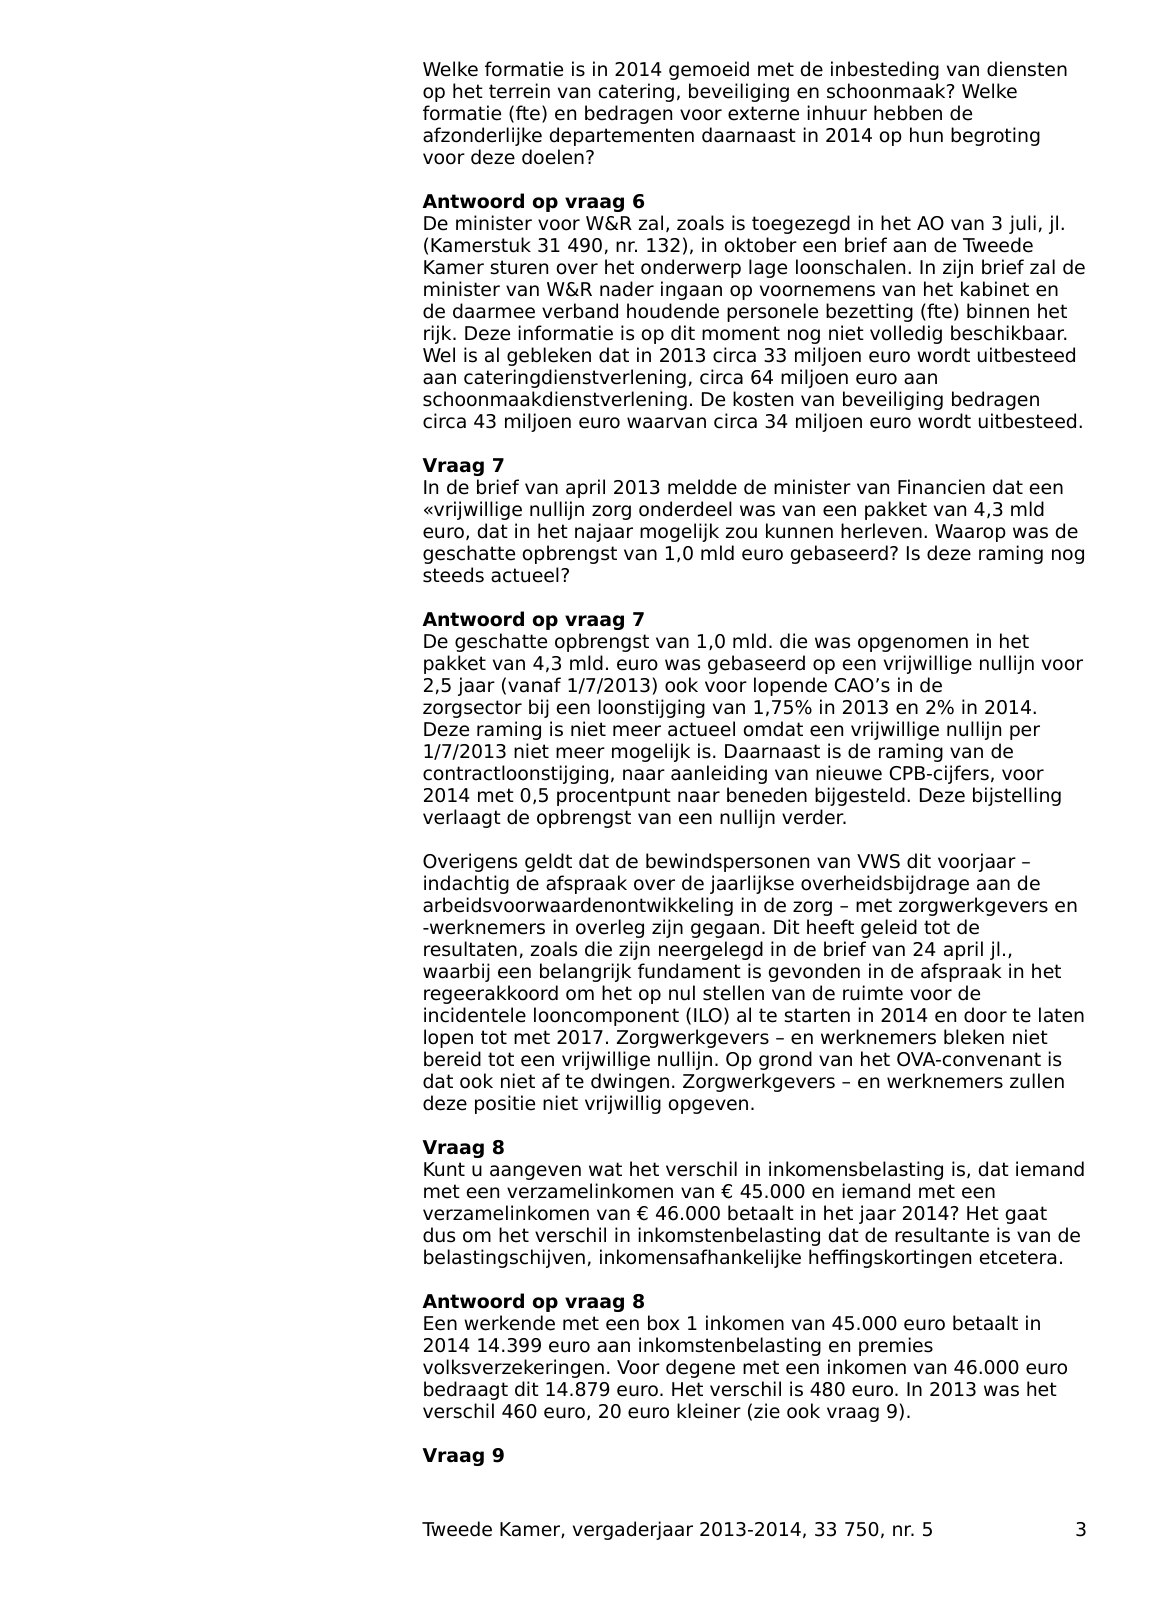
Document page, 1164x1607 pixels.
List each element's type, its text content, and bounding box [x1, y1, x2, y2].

text Antwoord op vraag 8 [422, 1291, 1087, 1313]
text Vraag 8 [422, 1137, 1087, 1159]
text Kunt u aangeven wat het verschil in inkomensbelasting is, dat iemand met een verzamelinkomen van € 45.000 en iemand met een verzamelinkomen van € 46.000 betaalt in het jaar 2014? Het gaat dus om het verschil in inkomstenbelasting dat de resultante is van de belastingschijven, inkomensafhankelijke heffingskortingen etcetera. [422, 1159, 1087, 1269]
text Overigens geldt dat de bewindspersonen van VWS dit voorjaar – indachtig de afspraak over de jaarlijkse overheidsbijdrage aan de arbeidsvoorwaardenontwikkeling in de zorg – met zorgwerkgevers en -werknemers in overleg zijn gegaan. Dit heeft geleid tot de resultaten, zoals die zijn neergelegd in de brief van 24 april jl., waarbij een belangrijk fundament is gevonden in de afspraak in het regeerakkoord om het op nul stellen van de ruimte voor de incidentele looncomponent (ILO) al te starten in 2014 en door te laten lopen tot met 2017. Zorgwerkgevers – en werknemers bleken niet bereid tot een vrijwillige nullijn. Op grond van het OVA-convenant is dat ook niet af te dwingen. Zorgwerkgevers – en werknemers zullen deze positie niet vrijwillig opgeven. [422, 851, 1087, 1115]
text zorgsector bij een loonstijging van 1,75% in 2013 en 2% in 2014. Deze raming is niet meer actueel omdat een vrijwillige nullijn per 1/7/2013 niet meer mogelijk is. Daarnaast is de raming van de contractloonstijging, naar aanleiding van nieuwe CPB-cijfers, voor 2014 met 0,5 procentpunt naar beneden bijgesteld. Deze bijstelling verlaagt de opbrengst van een nullijn verder. [422, 697, 1087, 829]
text Antwoord op vraag 7 [422, 609, 1087, 631]
text Welke formatie is in 2014 gemoeid met de inbesteding van diensten op het terrein van catering, beveiliging en schoonmaak? Welke formatie (fte) en bedragen voor externe inhuur hebben de afzonderlijke departementen daarnaast in 2014 op hun begroting voor deze doelen? [422, 59, 1087, 169]
text Vraag 7 [422, 455, 1087, 477]
text Vraag 9 [422, 1445, 1087, 1467]
text De minister voor W&R zal, zoals is toegezegd in het AO van 3 juli, jl. (Kamerstuk 31 490, nr. 132), in oktober een brief aan de Tweede Kamer sturen over het onderwerp lage loonschalen. In zijn brief zal de minister van W&R nader ingaan op voornemens van het kabinet en de daarmee verband houdende personele bezetting (fte) binnen het rijk. Deze informatie is op dit moment nog niet volledig beschikbaar. Wel is al gebleken dat in 2013 circa 33 miljoen euro wordt uitbesteed aan cateringdienstverlening, circa 64 miljoen euro aan schoonmaakdienstverlening. De kosten van beveiliging bedragen circa 43 miljoen euro waarvan circa 34 miljoen euro wordt uitbesteed. [422, 213, 1087, 433]
text Een werkende met een box 1 inkomen van 45.000 euro betaalt in 2014 14.399 euro aan inkomstenbelasting en premies volksverzekeringen. Voor degene met een inkomen van 46.000 euro bedraagt dit 14.879 euro. Het verschil is 480 euro. In 2013 was het verschil 460 euro, 20 euro kleiner (zie ook vraag 9). [422, 1313, 1087, 1423]
text In de brief van april 2013 meldde de minister van Financien dat een «vrijwillige nullijn zorg onderdeel was van een pakket van 4,3 mld euro, dat in het najaar mogelijk zou kunnen herleven. Waarop was de geschatte opbrengst van 1,0 mld euro gebaseerd? Is deze raming nog steeds actueel? [422, 477, 1087, 587]
text De geschatte opbrengst van 1,0 mld. die was opgenomen in het pakket van 4,3 mld. euro was gebaseerd op een vrijwillige nullijn voor 2,5 jaar (vanaf 1/7/2013) ook voor lopende CAO’s in de [422, 631, 1087, 697]
text Antwoord op vraag 6 [422, 191, 1087, 213]
